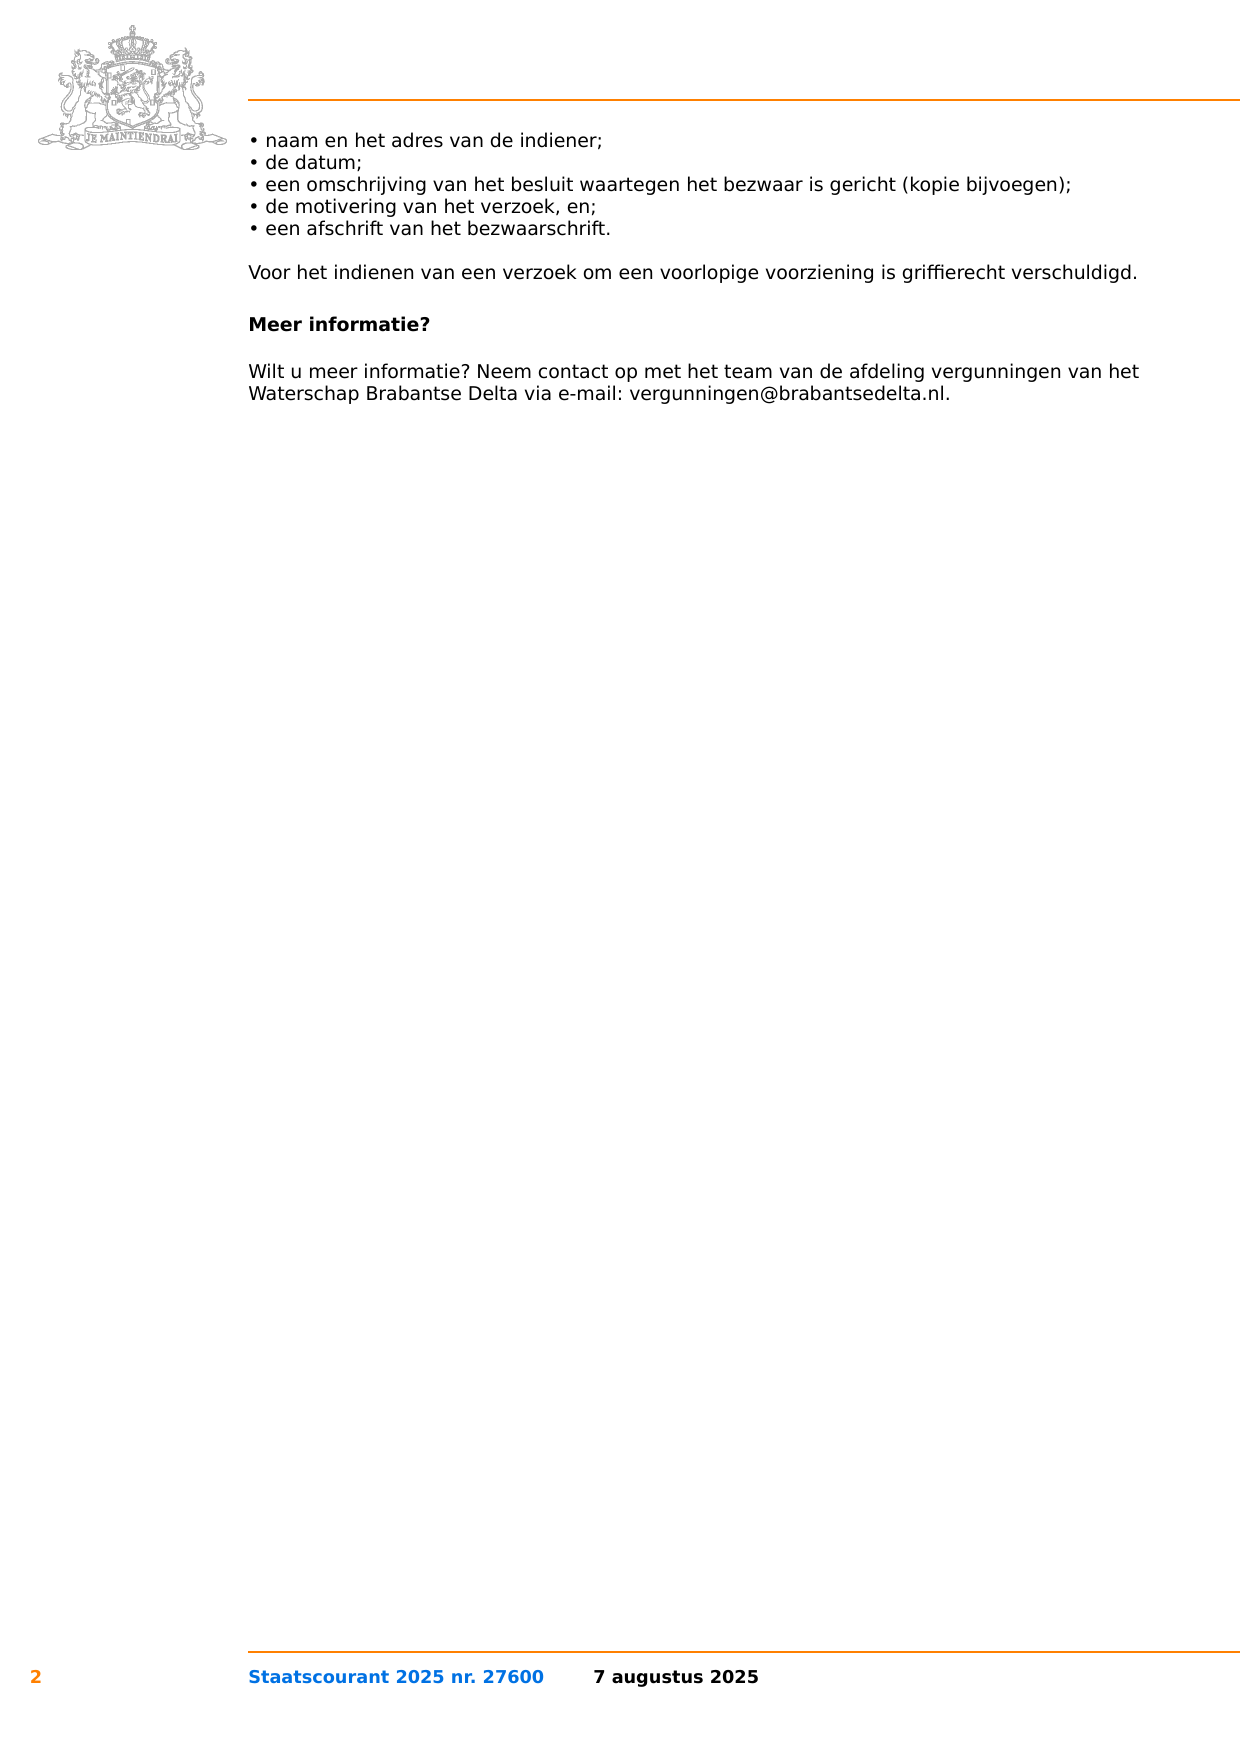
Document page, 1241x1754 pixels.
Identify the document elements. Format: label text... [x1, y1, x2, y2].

text Wilt u meer informatie? Neem contact op met het team van de afdeling vergunningen van het Waterschap Brabantse Delta via e-mail: vergunningen@brabantsedelta.nl. [248, 361, 1163, 404]
text • naam en het adres van de indiener; [248, 130, 1163, 152]
text • een afschrift van het bezwaarschrift. [248, 218, 1163, 240]
subtitle Meer informatie? [248, 314, 1163, 336]
text • een omschrijving van het besluit waartegen het bezwaar is gericht (kopie bijvoegen); [248, 174, 1163, 196]
text • de motivering van het verzoek, en; [248, 196, 1163, 218]
text • de datum; [248, 152, 1163, 174]
text Voor het indienen van een verzoek om een voorlopige voorziening is griffierecht verschuldigd. [248, 262, 1163, 284]
picture [38, 25, 227, 150]
